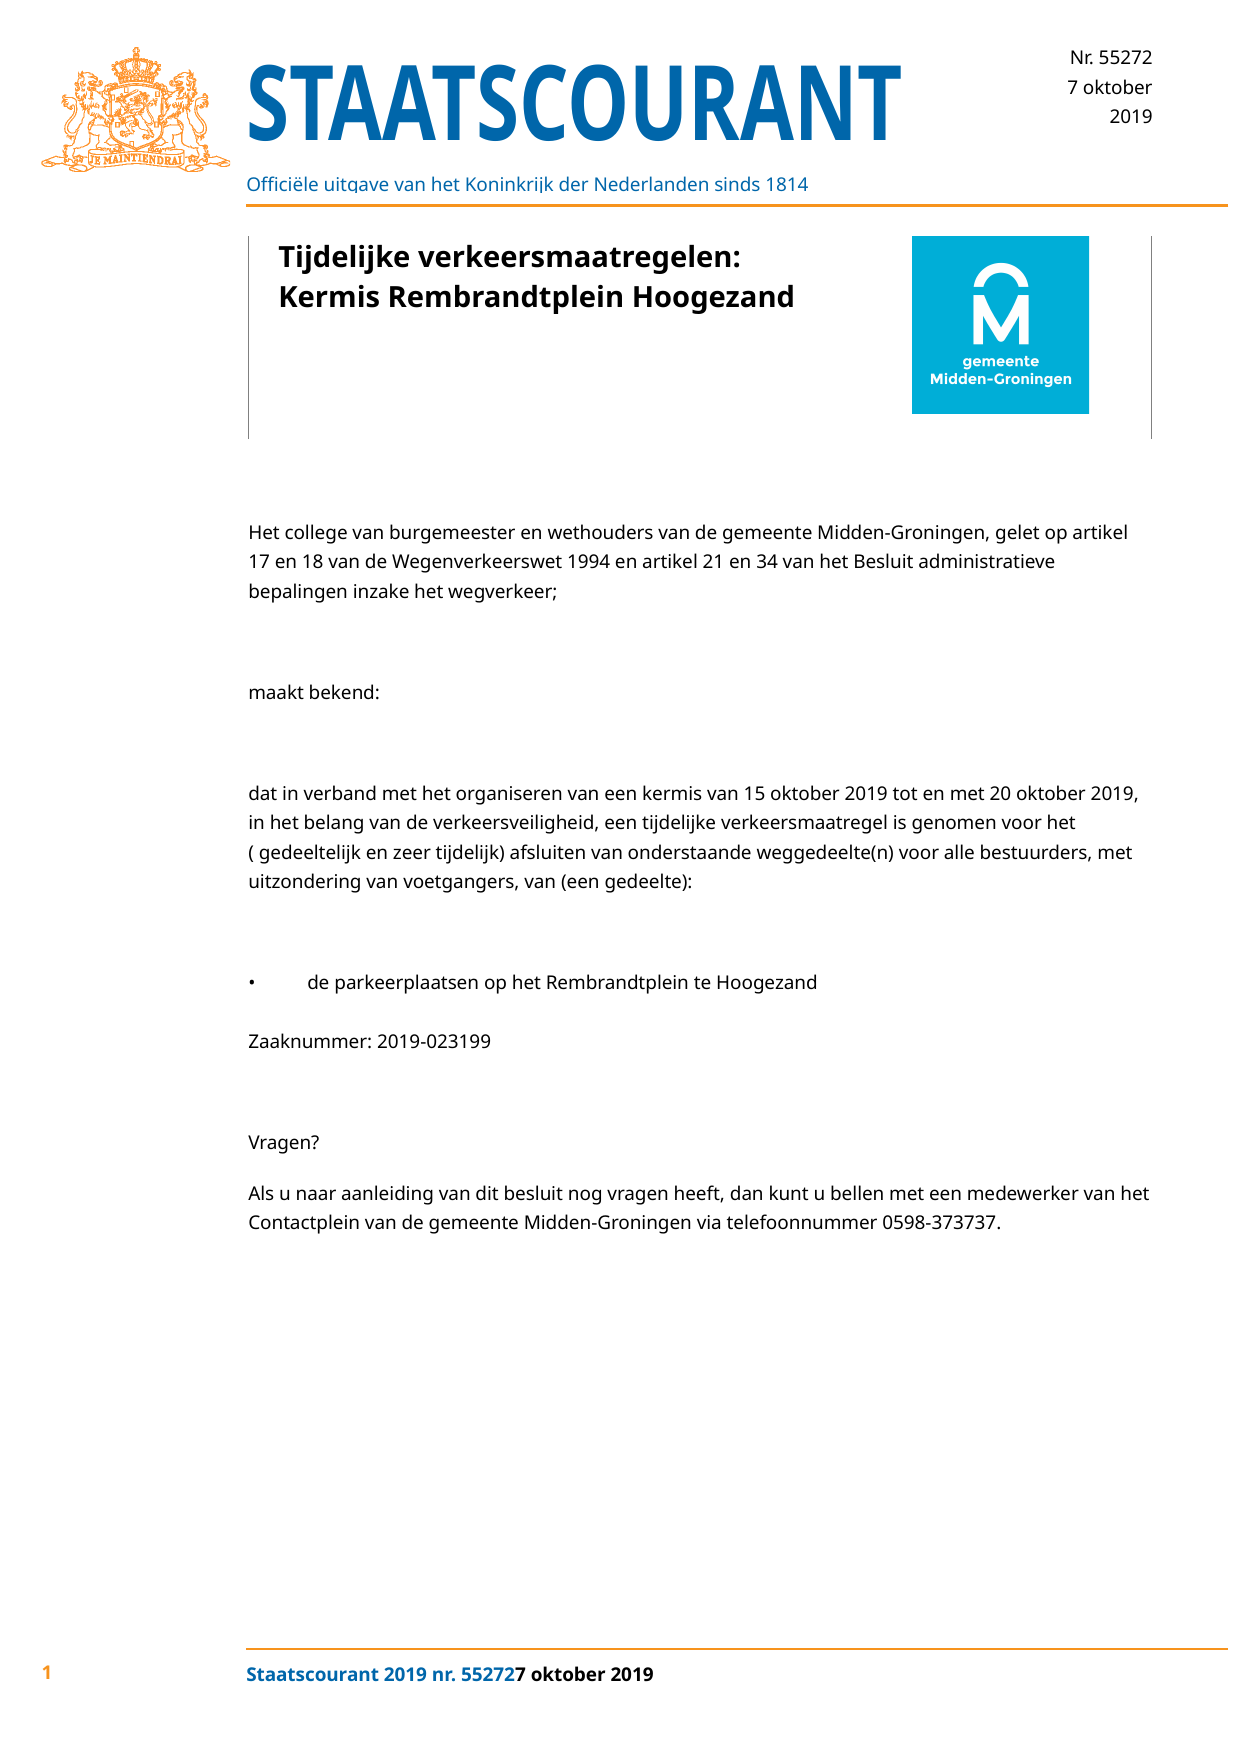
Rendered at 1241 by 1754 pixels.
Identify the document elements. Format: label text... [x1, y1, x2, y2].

table_header [850, 236, 912, 413]
text Als u naar aanleiding van dit besluit nog vragen heeft, dan kunt u bellen met een medewerker van het Contactplein van de gemeente Midden-Groningen via telefoonnummer 0598-373737. [248, 1180, 1152, 1235]
table_header Tijdelijke verkeersmaatregelen: Kermis Rembrandtplein Hoogezand [249, 236, 850, 439]
picture [983, 359, 989, 366]
list de parkeerplaatsen op het Rembrandtplein te Hoogezand [248, 969, 1152, 995]
text maakt bekend: [248, 679, 1152, 705]
text Vragen? [248, 1129, 1152, 1155]
table_header [850, 414, 1151, 439]
text Het college van burgemeester en wethouders van de gemeente Midden-Groningen, gelet op artikel 17 en 18 van de Wegenverkeerswet 1994 en artikel 21 en 34 van het Besluit administratieve bepalingen inzake het wegverkeer; [248, 519, 1152, 604]
picture [964, 359, 971, 368]
text dat in verband met het organiseren van een kermis van 15 oktober 2019 tot en met 20 oktober 2019, in het belang van de verkeersveiligheid, een tijdelijke verkeersmaatregel is genomen voor het ( gedeeltelijk en zeer tijdelijk) afsluiten van onderstaande weggedeelte(n) voor alle bestuurders, met uitzondering van voetgangers, van (een gedeelte): [248, 780, 1152, 894]
picture [1046, 377, 1052, 385]
picture [932, 374, 942, 383]
picture [41, 47, 231, 172]
picture [975, 264, 1027, 286]
text Zaaknummer: 2019-023199 [248, 1029, 1152, 1054]
table_header [1090, 236, 1151, 413]
picture [974, 296, 1028, 344]
